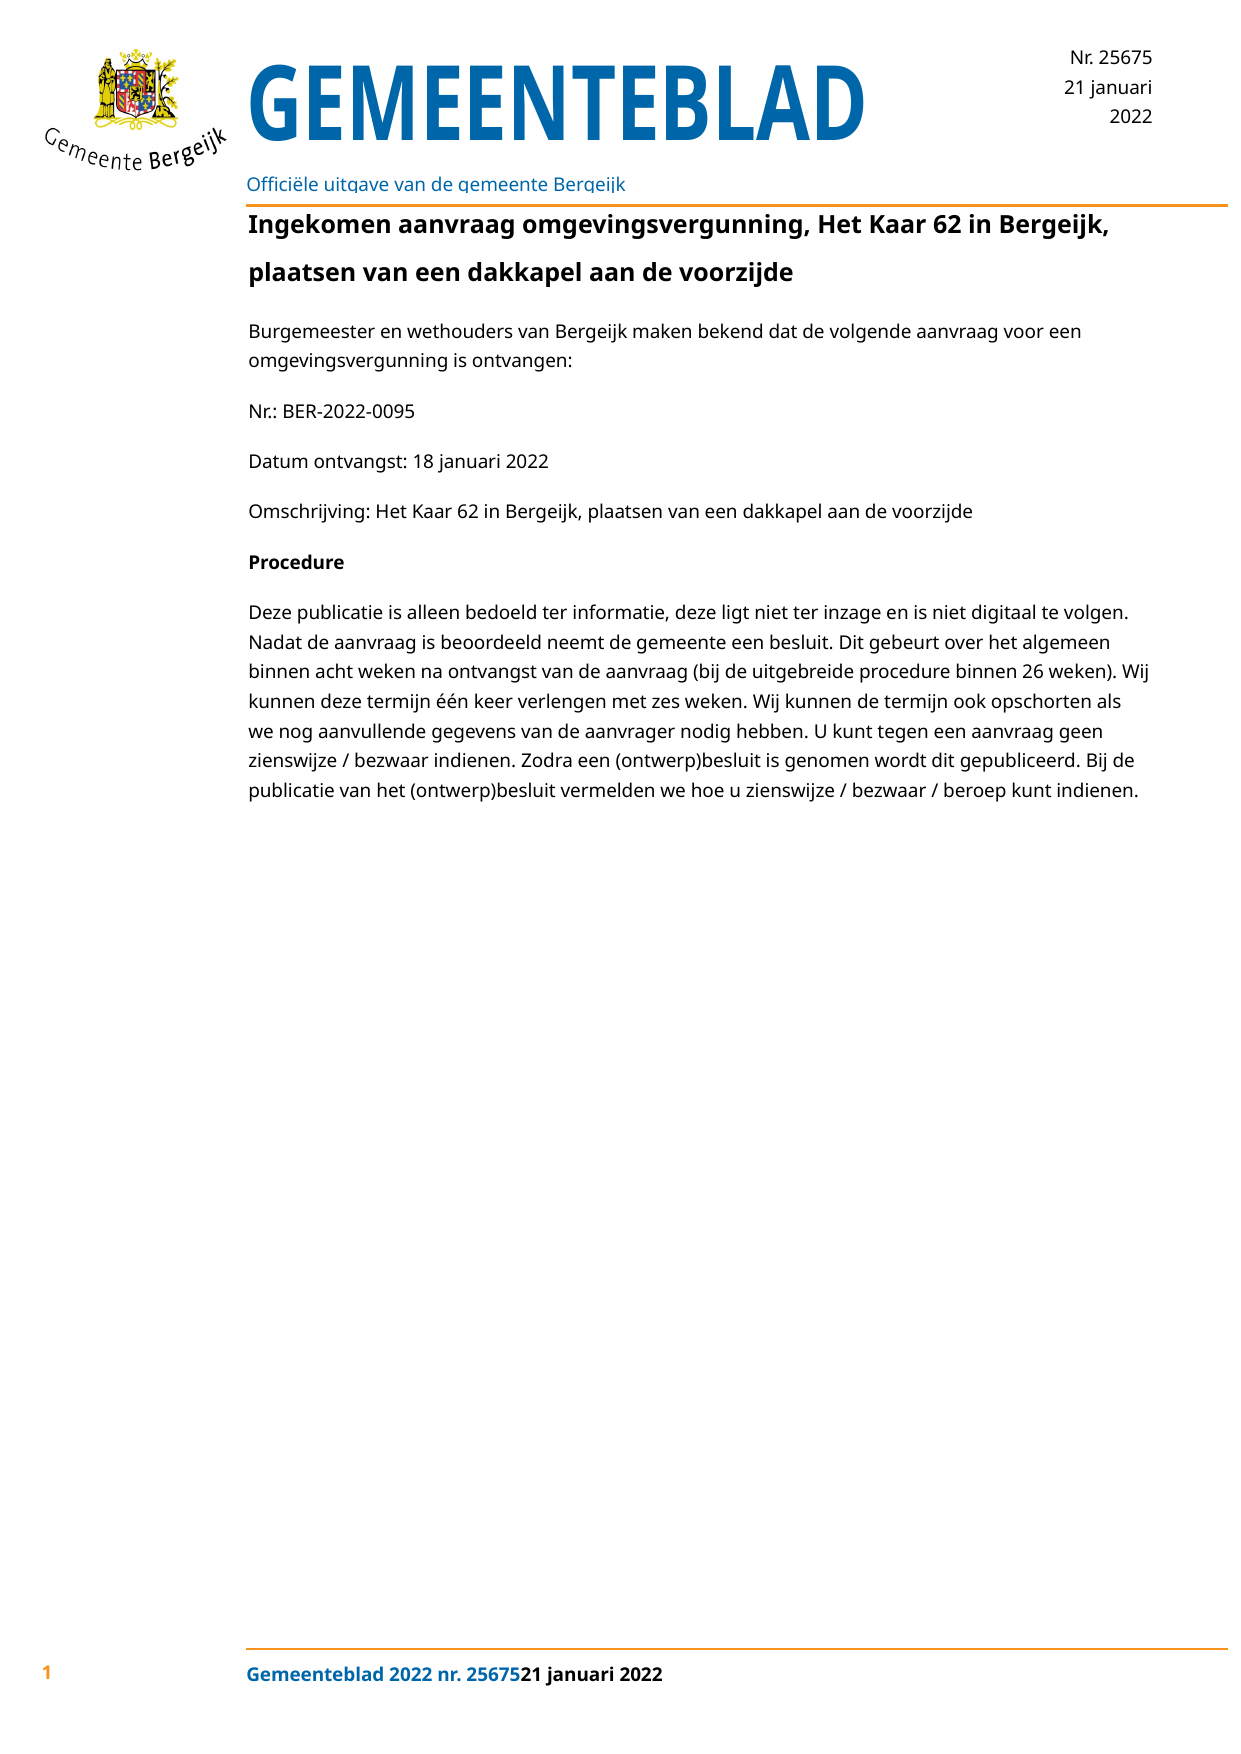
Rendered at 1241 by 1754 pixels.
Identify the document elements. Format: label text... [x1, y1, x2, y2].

text Ingekomen aanvraag omgevingsvergunning, Het Kaar 62 in Bergeijk, plaatsen van een dakkapel aan de voorzijde [248, 207, 1152, 288]
text Burgemeester en wethouders van Bergeijk maken bekend dat de volgende aanvraag voor een omgevingsvergunning is ontvangen: [248, 318, 1152, 373]
text Nr.: BER-2022-0095 [248, 398, 1152, 424]
text Procedure [248, 549, 1152, 575]
text Omschrijving: Het Kaar 62 in Bergeijk, plaatsen van een dakkapel aan de voorzijde [248, 499, 1152, 524]
text Datum ontvangst: 18 januari 2022 [248, 448, 1152, 474]
text Deze publicatie is alleen bedoeld ter informatie, deze ligt niet ter inzage en is niet digitaal te volgen. Nadat de aanvraag is beoordeeld neemt de gemeente een besluit. Dit gebeurt over het algemeen binnen acht weken na ontvangst van de aanvraag (bij de uitgebreide procedure binnen 26 weken). Wij kunnen deze termijn één keer verlengen met zes weken. Wij kunnen de termijn ook opschorten als we nog aanvullende gegevens van de aanvrager nodig hebben. U kunt tegen een aanvraag geen zienswijze / bezwaar indienen. Zodra een (ontwerp)besluit is genomen wordt dit gepubliceerd. Bij de publicatie van het (ontwerp)besluit vermelden we hoe u zienswijze / bezwaar / beroep kunt indienen. [248, 599, 1152, 803]
picture [41, 47, 231, 172]
